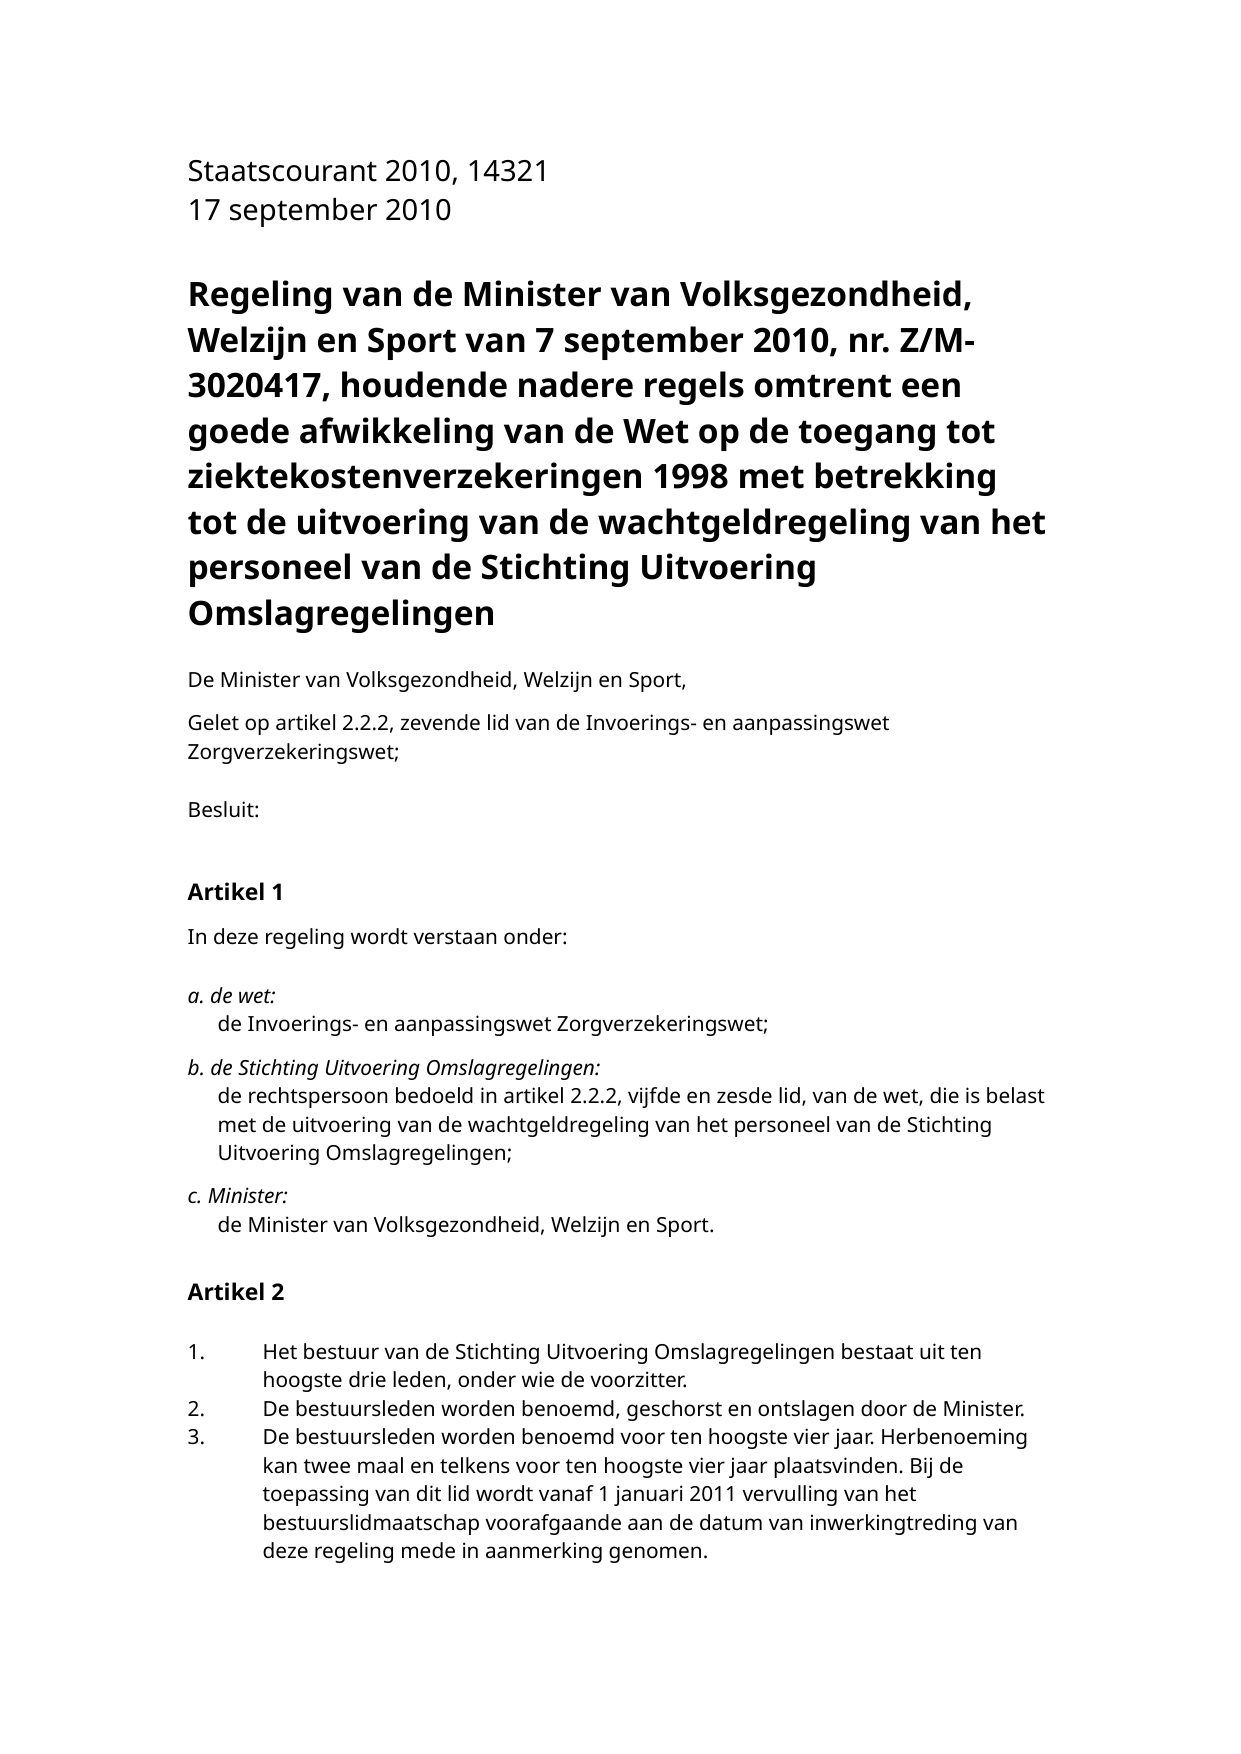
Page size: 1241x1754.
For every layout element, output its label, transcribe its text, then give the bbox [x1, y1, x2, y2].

text de Minister van Volksgezondheid, Welzijn en Sport. [217, 1210, 1053, 1238]
list De bestuursleden worden benoemd voor ten hoogste vier jaar. Herbenoeming kan twee maal en telkens voor ten hoogste vier jaar plaatsvinden. Bij de toepassing van dit lid wordt vanaf 1 januari 2011 vervulling van het bestuurslidmaatschap voorafgaande aan de datum van inwerkingtreding van deze regeling mede in aanmerking genomen. [187, 1422, 1053, 1565]
text c. Minister: [187, 1182, 1053, 1210]
subtitle Artikel 2 [187, 1276, 1053, 1307]
text Besluit: [187, 795, 1053, 824]
text de Invoerings- en aanpassingswet Zorgverzekeringswet; [217, 1009, 1053, 1038]
text b. de Stichting Uitvoering Omslagregelingen: [187, 1053, 1053, 1081]
text de rechtspersoon bedoeld in artikel 2.2.2, vijfde en zesde lid, van de wet, die is belast met de uitvoering van de wachtgeldregeling van het personeel van de Stichting Uitvoering Omslagregelingen; [217, 1081, 1053, 1167]
text a. de wet: [187, 981, 1053, 1009]
text De Minister van Volksgezondheid, Welzijn en Sport, [187, 665, 1053, 693]
text Gelet op artikel 2.2.2, zevende lid van de Invoerings- en aanpassingswet Zorgverzekeringswet; [187, 708, 1053, 765]
list Het bestuur van de Stichting Uitvoering Omslagregelingen bestaat uit ten hoogste drie leden, onder wie de voorzitter. [187, 1337, 1053, 1394]
list De bestuursleden worden benoemd, geschorst en ontslagen door de Minister. [187, 1394, 1053, 1422]
subtitle Artikel 1 [187, 876, 1053, 907]
text In deze regeling wordt verstaan onder: [187, 922, 1053, 951]
text 17 september 2010 [187, 190, 1053, 229]
subtitle Regeling van de Minister van Volksgezondheid, Welzijn en Sport van 7 september 2010, nr. Z/M-3020417, houdende nadere regels omtrent een goede afwikkeling van de Wet op de toegang tot ziektekostenverzekeringen 1998 met betrekking tot de uitvoering van de wachtgeldregeling van het personeel van de Stichting Uitvoering Omslagregelingen [187, 271, 1053, 635]
text Staatscourant 2010, 14321 [187, 150, 1053, 190]
